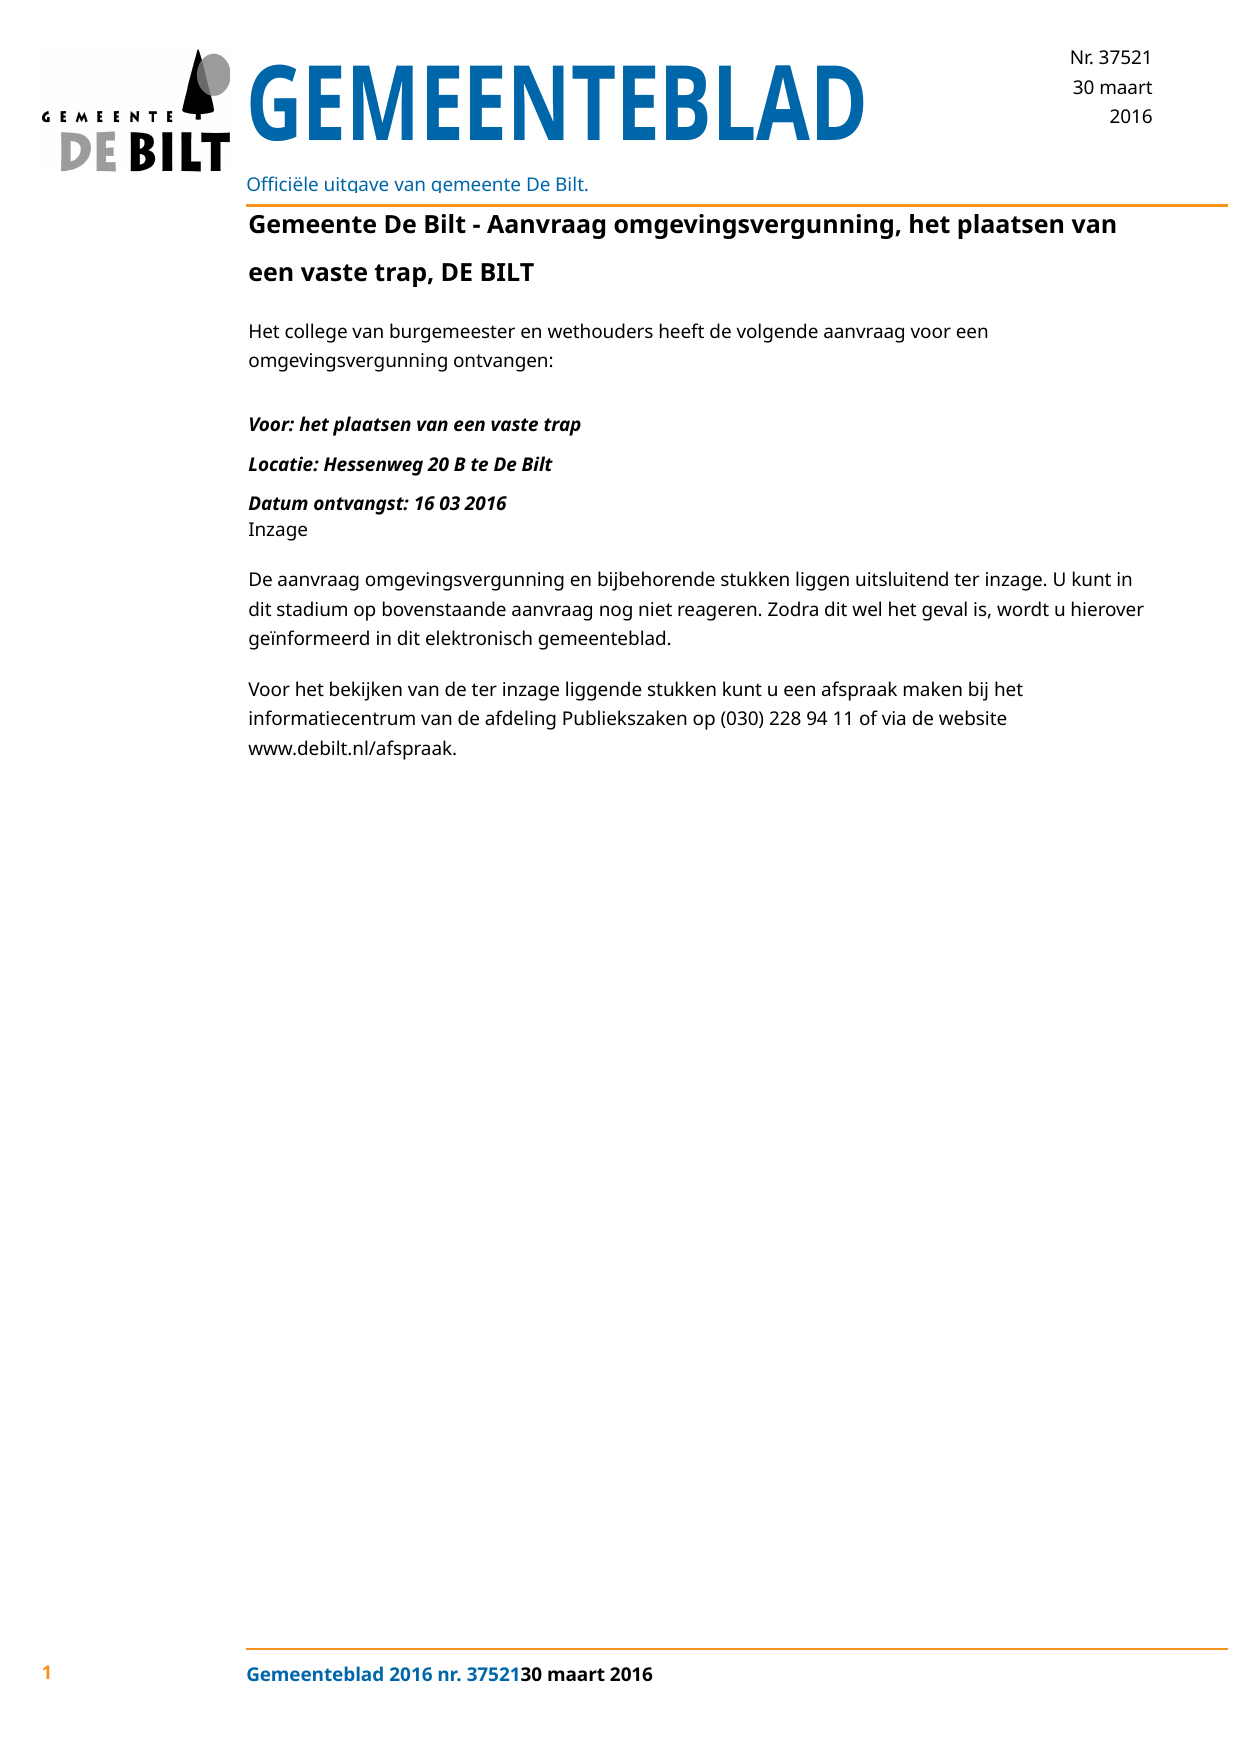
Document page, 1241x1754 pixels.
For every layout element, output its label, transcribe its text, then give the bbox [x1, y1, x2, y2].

text Datum ontvangst: 16 03 2016 [248, 490, 1152, 516]
text Inzage [248, 516, 1152, 541]
picture [41, 47, 231, 172]
text Voor het bekijken van de ter inzage liggende stukken kunt u een afspraak maken bij het informatiecentrum van de afdeling Publiekszaken op (030) 228 94 11 of via de website www.debilt.nl/afspraak. [248, 676, 1152, 761]
text Gemeente De Bilt - Aanvraag omgevingsvergunning, het plaatsen van een vaste trap, DE BILT [248, 207, 1152, 288]
text Voor: het plaatsen van een vaste trap [248, 411, 1152, 437]
text De aanvraag omgevingsvergunning en bijbehorende stukken liggen uitsluitend ter inzage. U kunt in dit stadium op bovenstaande aanvraag nog niet reageren. Zodra dit wel het geval is, wordt u hierover geïnformeerd in dit elektronisch gemeenteblad. [248, 566, 1152, 651]
text Locatie: Hessenweg 20 B te De Bilt [248, 451, 1152, 476]
text Het college van burgemeester en wethouders heeft de volgende aanvraag voor een omgevingsvergunning ontvangen: [248, 318, 1152, 373]
